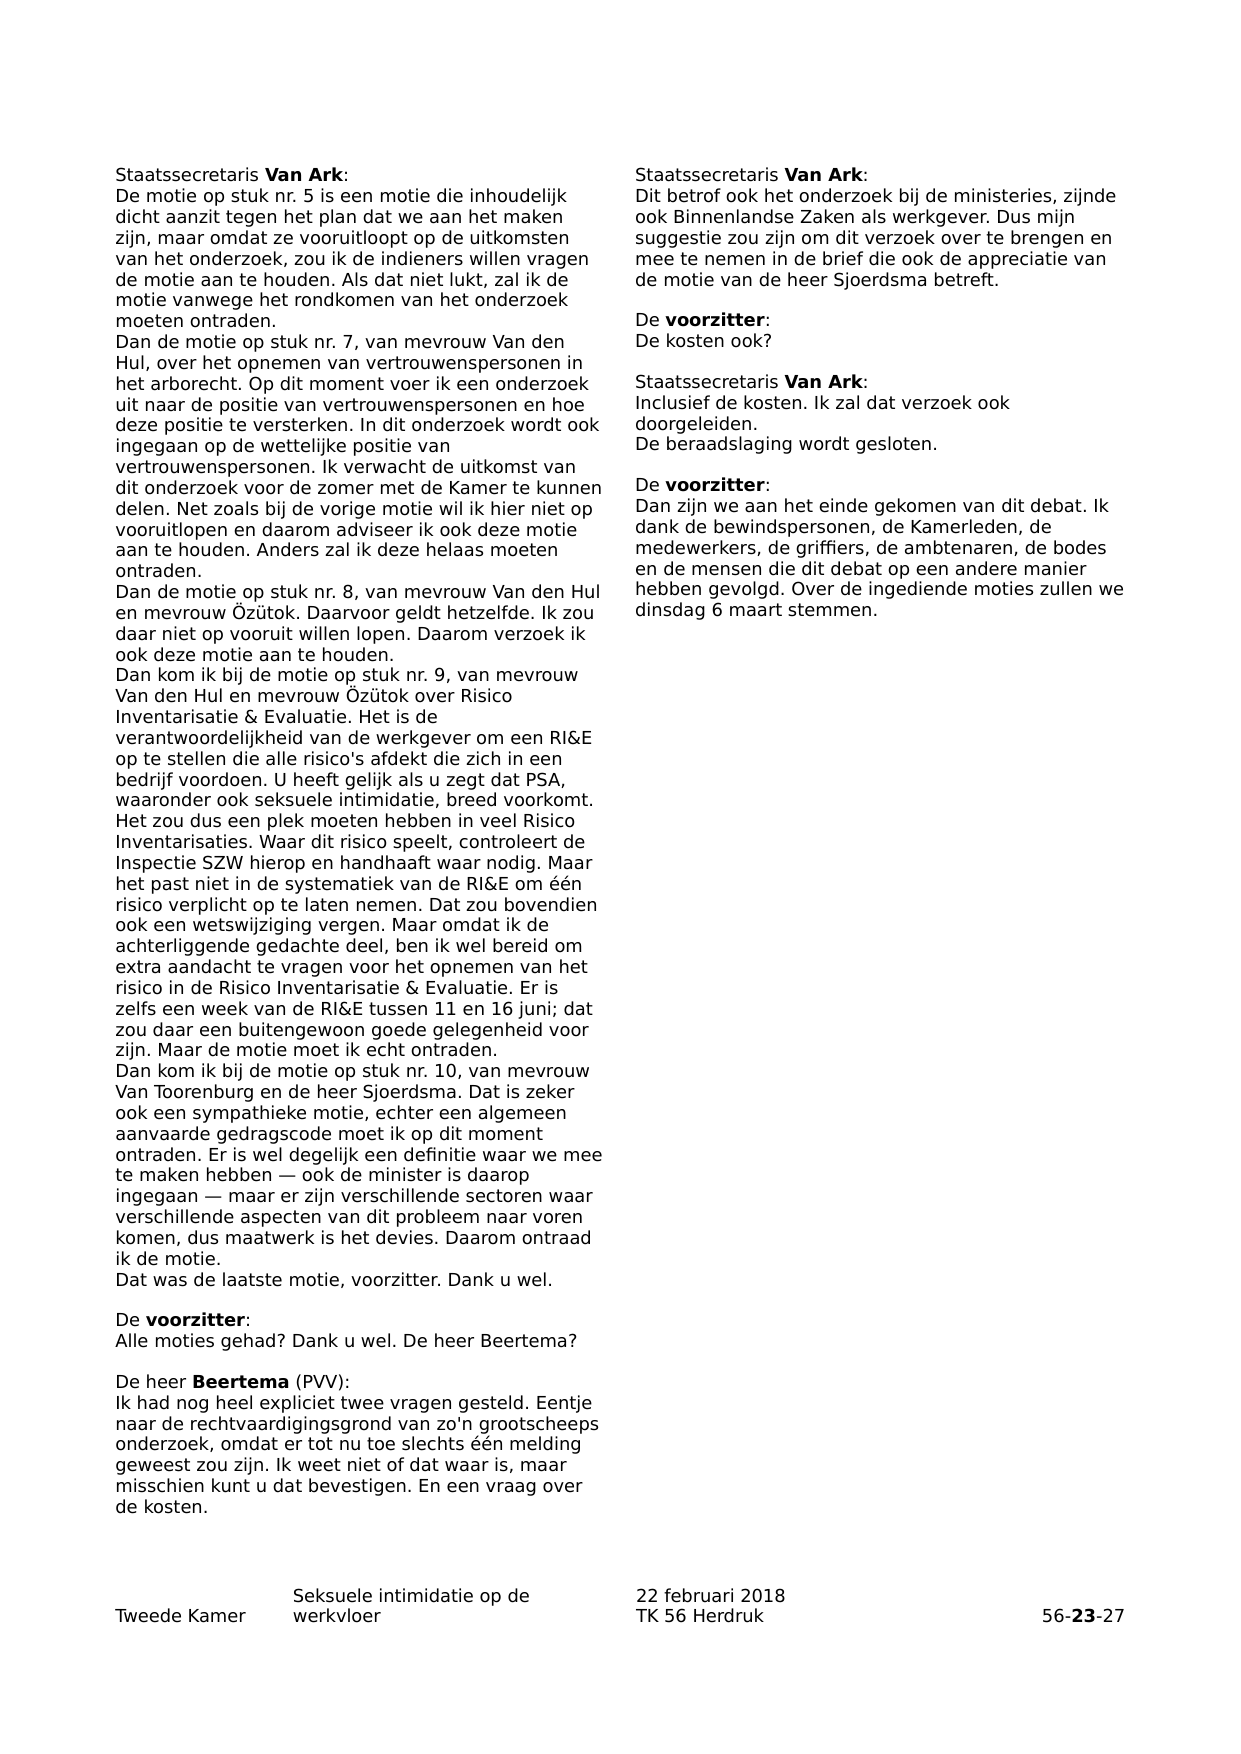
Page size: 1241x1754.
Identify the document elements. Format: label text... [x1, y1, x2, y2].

text Dit betrof ook het onderzoek bij de ministeries, zijnde ook Binnenlandse Zaken als werkgever. Dus mijn suggestie zou zijn om dit verzoek over te brengen en mee te nemen in de brief die ook de appreciatie van de motie van de heer Sjoerdsma betreft. [635, 186, 1125, 290]
text Staatssecretaris Van Ark: [635, 165, 1125, 186]
text Dan kom ik bij de motie op stuk nr. 9, van mevrouw Van den Hul en mevrouw Özütok over Risico Inventarisatie & Evaluatie. Het is de verantwoordelijkheid van de werkgever om een RI&E op te stellen die alle risico's afdekt die zich in een bedrijf voordoen. U heeft gelijk als u zegt dat PSA, waaronder ook seksuele intimidatie, breed voorkomt. Het zou dus een plek moeten hebben in veel Risico Inventarisaties. Waar dit risico speelt, controleert de Inspectie SZW hierop en handhaaft waar nodig. Maar het past niet in de systematiek van de RI&E om één risico verplicht op te laten nemen. Dat zou bovendien ook een wetswijziging vergen. Maar omdat ik de achterliggende gedachte deel, ben ik wel bereid om extra aandacht te vragen voor het opnemen van het risico in de Risico Inventarisatie & Evaluatie. Er is zelfs een week van de RI&E tussen 11 en 16 juni; dat zou daar een buitengewoon goede gelegenheid voor zijn. Maar de motie moet ik echt ontraden. [115, 665, 605, 1061]
text De voorzitter: [635, 310, 1125, 331]
text Inclusief de kosten. Ik zal dat verzoek ook doorgeleiden. [635, 392, 1125, 434]
text Dan de motie op stuk nr. 8, van mevrouw Van den Hul en mevrouw Özütok. Daarvoor geldt hetzelfde. Ik zou daar niet op vooruit willen lopen. Daarom verzoek ik ook deze motie aan te houden. [115, 582, 605, 665]
text Ik had nog heel expliciet twee vragen gesteld. Eentje naar de rechtvaardigingsgrond van zo'n grootscheeps onderzoek, omdat er tot nu toe slechts één melding geweest zou zijn. Ik weet niet of dat waar is, maar misschien kunt u dat bevestigen. En een vraag over de kosten. [115, 1392, 605, 1517]
text Alle moties gehad? Dank u wel. De heer Beertema? [115, 1331, 605, 1352]
text De kosten ook? [635, 331, 1125, 352]
text Dan zijn we aan het einde gekomen van dit debat. Ik dank de bewindspersonen, de Kamerleden, de medewerkers, de griffiers, de ambtenaren, de bodes en de mensen die dit debat op een andere manier hebben gevolgd. Over de ingediende moties zullen we dinsdag 6 maart stemmen. [635, 496, 1125, 621]
text De beraadslaging wordt gesloten. [635, 434, 1125, 455]
text De voorzitter: [115, 1310, 605, 1331]
text Staatssecretaris Van Ark: [115, 165, 605, 186]
text Dat was de laatste motie, voorzitter. Dank u wel. [115, 1269, 605, 1290]
text De heer Beertema (PVV): [115, 1372, 605, 1392]
text Dan kom ik bij de motie op stuk nr. 10, van mevrouw Van Toorenburg en de heer Sjoerdsma. Dat is zeker ook een sympathieke motie, echter een algemeen aanvaarde gedragscode moet ik op dit moment ontraden. Er is wel degelijk een definitie waar we mee te maken hebben — ook de minister is daarop ingegaan — maar er zijn verschillende sectoren waar verschillende aspecten van dit probleem naar voren komen, dus maatwerk is het devies. Daarom ontraad ik de motie. [115, 1061, 605, 1269]
text De voorzitter: [635, 475, 1125, 496]
text De motie op stuk nr. 5 is een motie die inhoudelijk dicht aanzit tegen het plan dat we aan het maken zijn, maar omdat ze vooruitloopt op de uitkomsten van het onderzoek, zou ik de indieners willen vragen de motie aan te houden. Als dat niet lukt, zal ik de motie vanwege het rondkomen van het onderzoek moeten ontraden. [115, 186, 605, 332]
text Dan de motie op stuk nr. 7, van mevrouw Van den Hul, over het opnemen van vertrouwenspersonen in het arborecht. Op dit moment voer ik een onderzoek uit naar de positie van vertrouwenspersonen en hoe deze positie te versterken. In dit onderzoek wordt ook ingegaan op de wettelijke positie van vertrouwenspersonen. Ik verwacht de uitkomst van dit onderzoek voor de zomer met de Kamer te kunnen delen. Net zoals bij de vorige motie wil ik hier niet op vooruitlopen en daarom adviseer ik ook deze motie aan te houden. Anders zal ik deze helaas moeten ontraden. [115, 332, 605, 582]
text Staatssecretaris Van Ark: [635, 372, 1125, 392]
